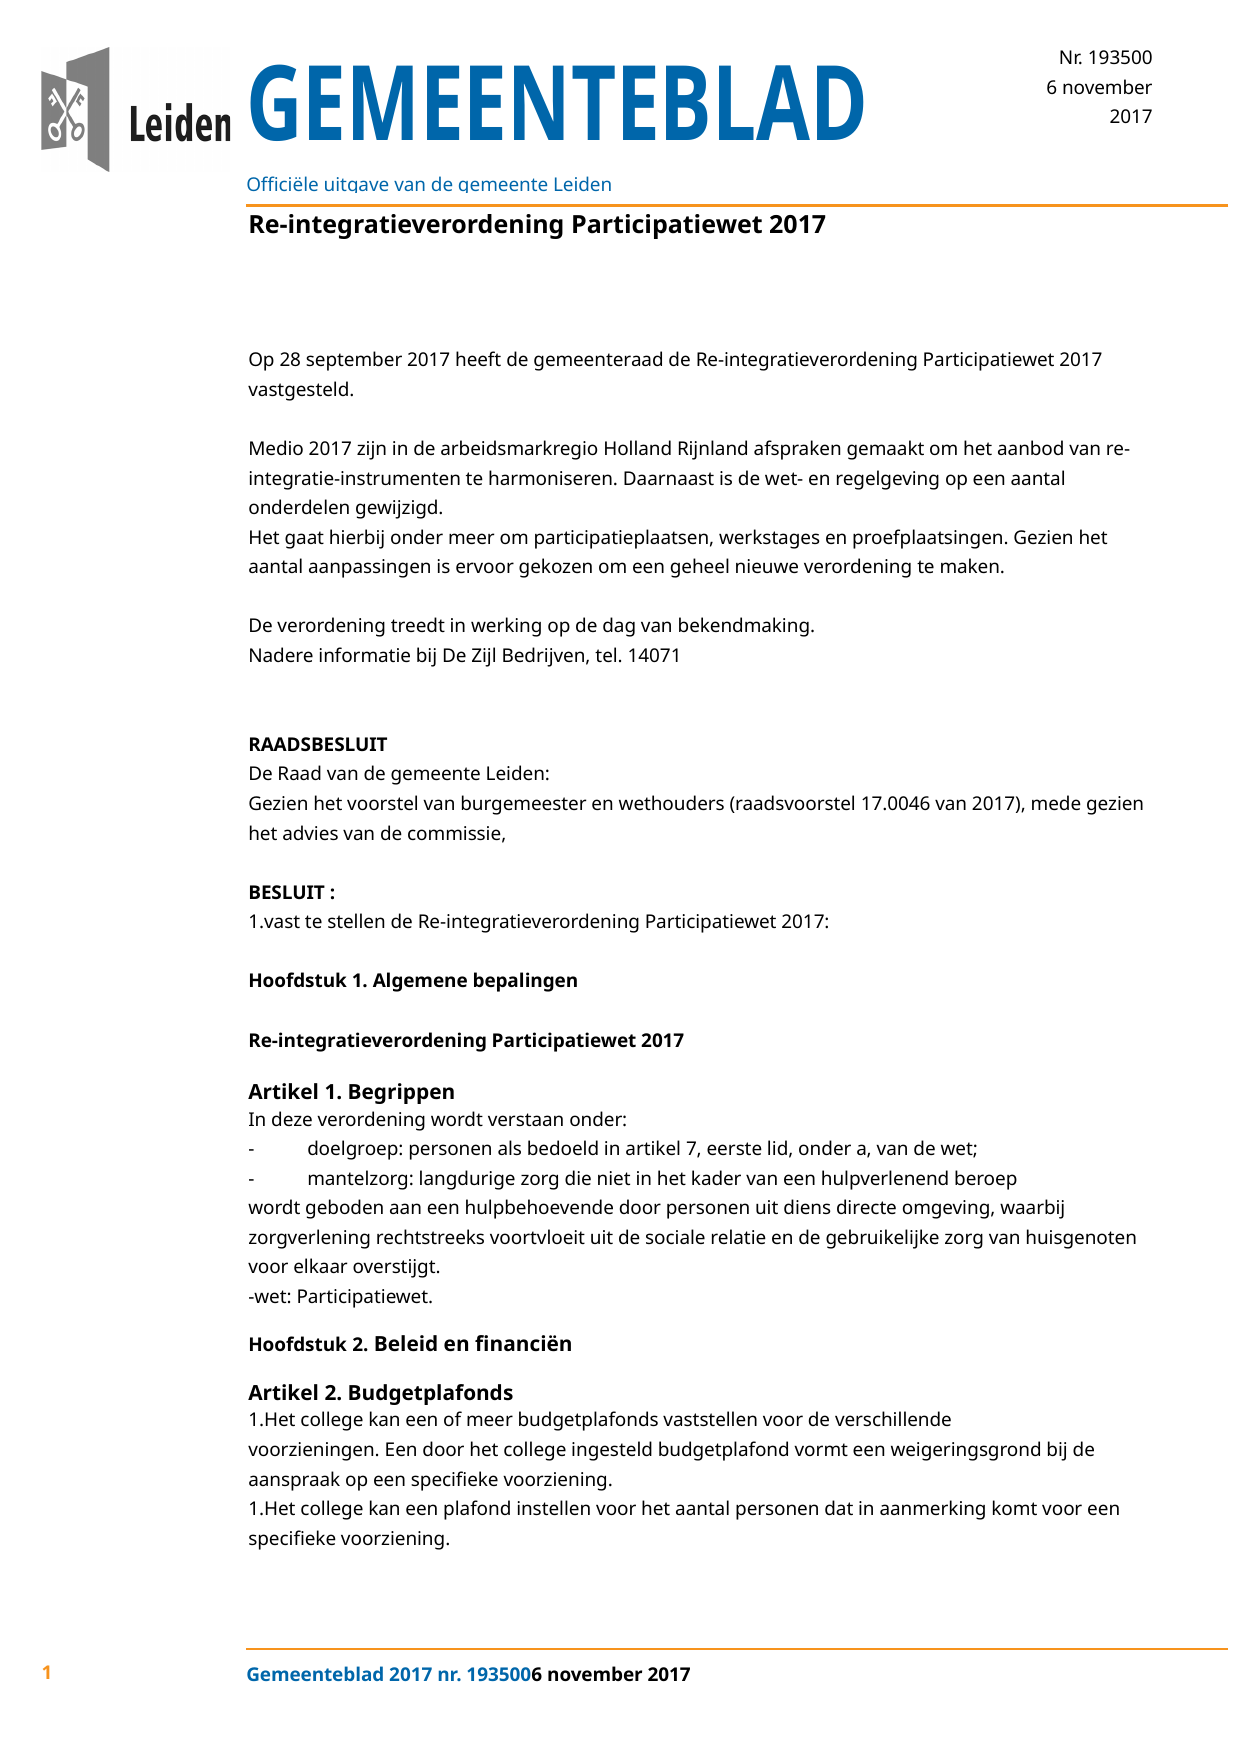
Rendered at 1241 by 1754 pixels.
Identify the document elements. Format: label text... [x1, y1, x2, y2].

text voorzieningen. Een door het college ingesteld budgetplafond vormt een weigeringsgrond bij de aanspraak op een specifieke voorziening. [248, 1436, 1152, 1491]
text De Raad van de gemeente Leiden: [248, 761, 1152, 786]
list doelgroep: personen als bedoeld in artikel 7, eerste lid, onder a, van de wet; [248, 1135, 1152, 1161]
text Hoofdstuk 1. Algemene bepalingen [248, 968, 1152, 993]
picture [41, 47, 231, 172]
text vastgesteld. [248, 376, 1152, 402]
text 1.vast te stellen de Re-integratieverordening Participatiewet 2017: [248, 908, 1152, 934]
list mantelzorg: langdurige zorg die niet in het kader van een hulpverlenend beroep [248, 1165, 1152, 1191]
text wordt geboden aan een hulpbehoevende door personen uit diens directe omgeving, waarbij zorgverlening rechtstreeks voortvloeit uit de sociale relatie en de gebruikelijke zorg van huisgenoten voor elkaar overstijgt. [248, 1194, 1152, 1279]
text BESLUIT : [248, 879, 1152, 905]
text Re-integratieverordening Participatiewet 2017 [248, 1027, 1152, 1053]
text In deze verordening wordt verstaan onder: [248, 1106, 1152, 1131]
text Gezien het voorstel van burgemeester en wethouders (raadsvoorstel 17.0046 van 2017), mede gezien het advies van de commissie, [248, 790, 1152, 846]
text Het gaat hierbij onder meer om participatieplaatsen, werkstages en proefplaatsingen. Gezien het aantal aanpassingen is ervoor gekozen om een geheel nieuwe verordening te maken. [248, 524, 1152, 579]
text Re-integratieverordening Participatiewet 2017 [248, 207, 1152, 241]
text 1.Het college kan een plafond instellen voor het aantal personen dat in aanmerking komt voor een specifieke voorziening. [248, 1495, 1152, 1551]
text Hoofdstuk 2. Beleid en financiën [248, 1329, 1152, 1357]
text Nadere informatie bij De Zijl Bedrijven, tel. 14071 [248, 642, 1152, 668]
text Medio 2017 zijn in de arbeidsmarkregio Holland Rijnland afspraken gemaakt om het aanbod van re-integratie-instrumenten te harmoniseren. Daarnaast is de wet- en regelgeving op een aantal onderdelen gewijzigd. [248, 435, 1152, 520]
text RAADSBESLUIT [248, 731, 1152, 757]
text Artikel 2. Budgetplafonds [248, 1378, 1152, 1407]
text De verordening treedt in werking op de dag van bekendmaking. [248, 613, 1152, 638]
text Op 28 september 2017 heeft de gemeenteraad de Re-integratieverordening Participatiewet 2017 [248, 346, 1152, 372]
text 1.Het college kan een of meer budgetplafonds vaststellen voor de verschillende [248, 1407, 1152, 1432]
text -wet: Participatiewet. [248, 1283, 1152, 1309]
text Artikel 1. Begrippen [248, 1077, 1152, 1106]
